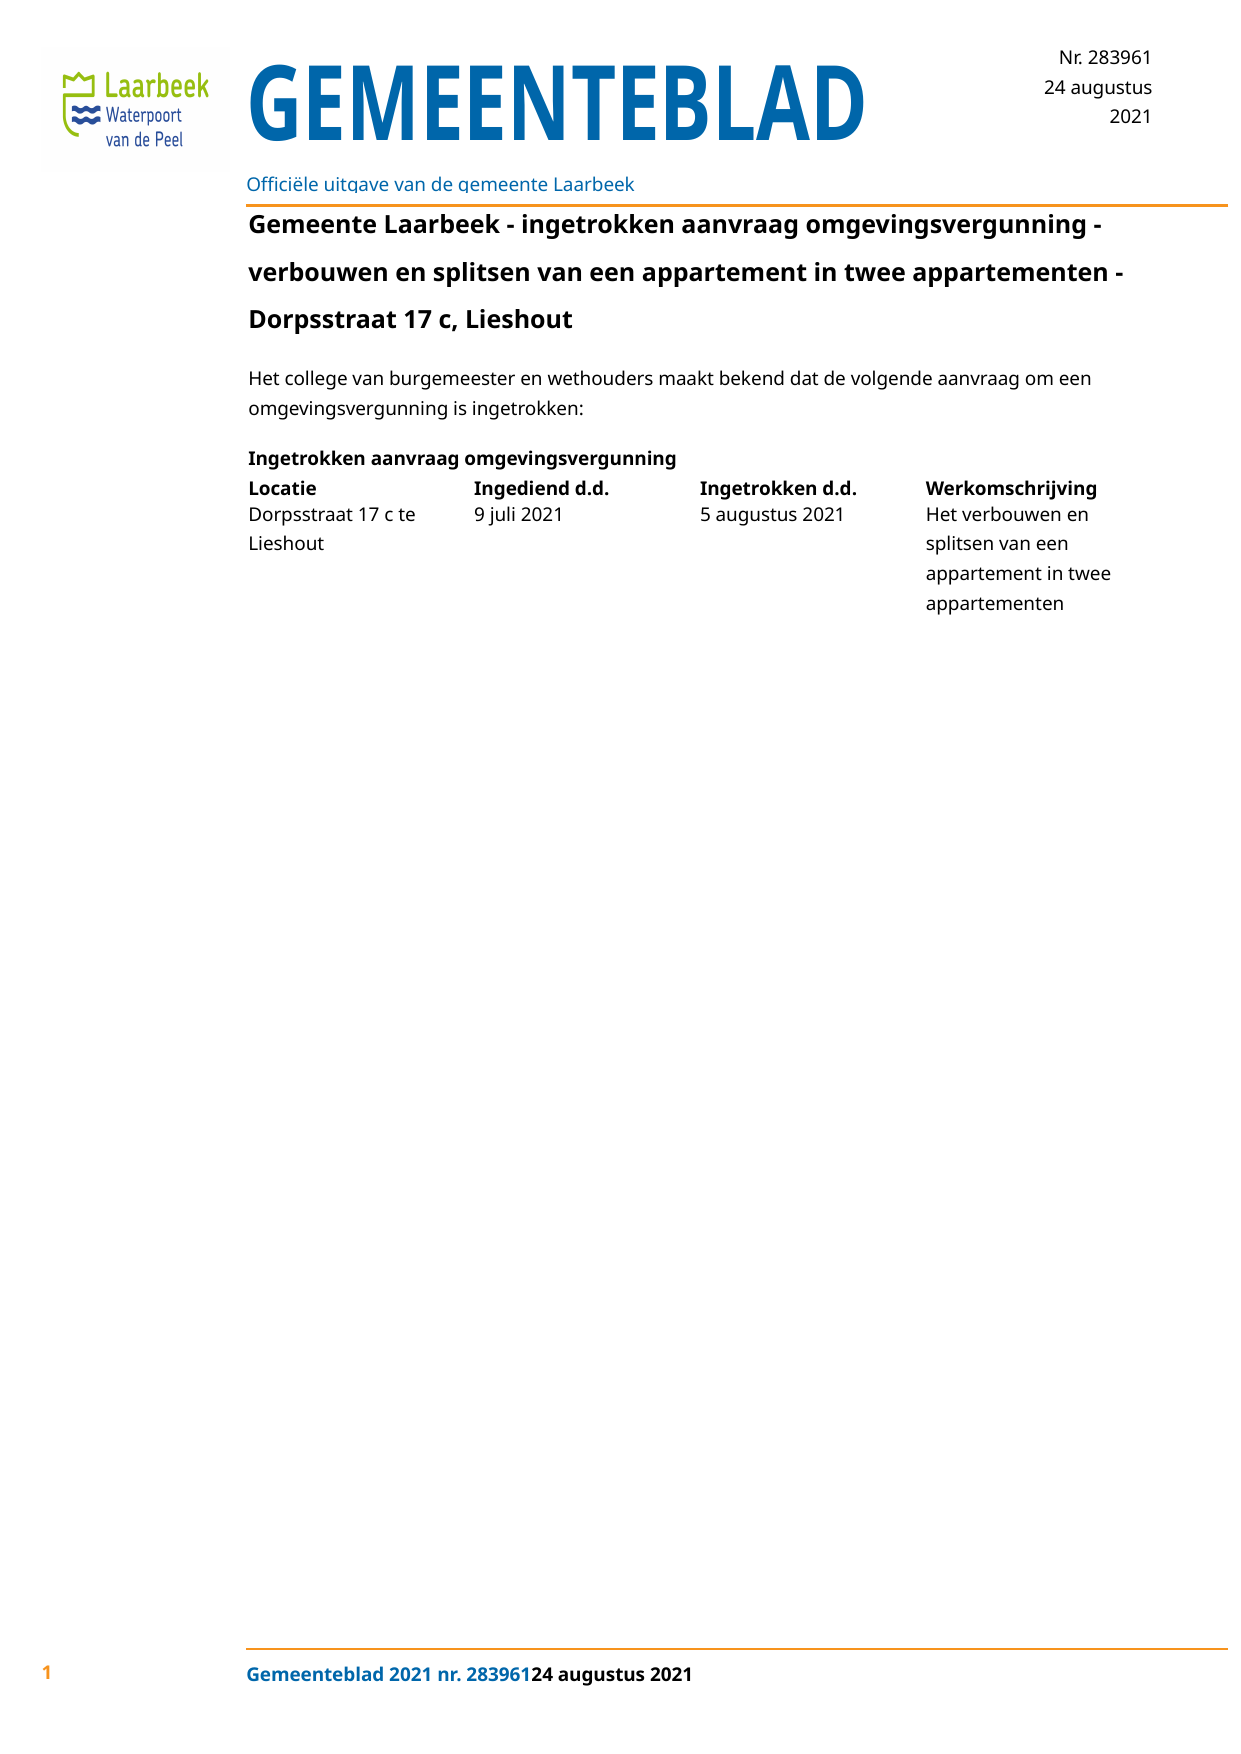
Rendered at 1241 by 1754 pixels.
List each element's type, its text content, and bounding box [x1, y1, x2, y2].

table_cell 5 augustus 2021 [700, 501, 926, 615]
table_header Ingediend d.d. [474, 475, 700, 501]
text Gemeente Laarbeek - ingetrokken aanvraag omgevingsvergunning - verbouwen en splitsen van een appartement in twee appartementen - Dorpsstraat 17 c, Lieshout [248, 207, 1152, 336]
table_cell 9 juli 2021 [474, 501, 700, 615]
table_cell Dorpsstraat 17 c te Lieshout [248, 501, 474, 615]
picture [41, 47, 231, 172]
text Het college van burgemeester en wethouders maakt bekend dat de volgende aanvraag om een omgevingsvergunning is ingetrokken: [248, 366, 1152, 421]
text Ingetrokken aanvraag omgevingsvergunning [248, 446, 1152, 471]
table_header Ingetrokken d.d. [700, 475, 926, 501]
table_header Locatie [248, 475, 474, 501]
table_header Werkomschrijving [926, 475, 1152, 501]
table_cell Het verbouwen en splitsen van een appartement in twee appartementen [926, 501, 1152, 615]
